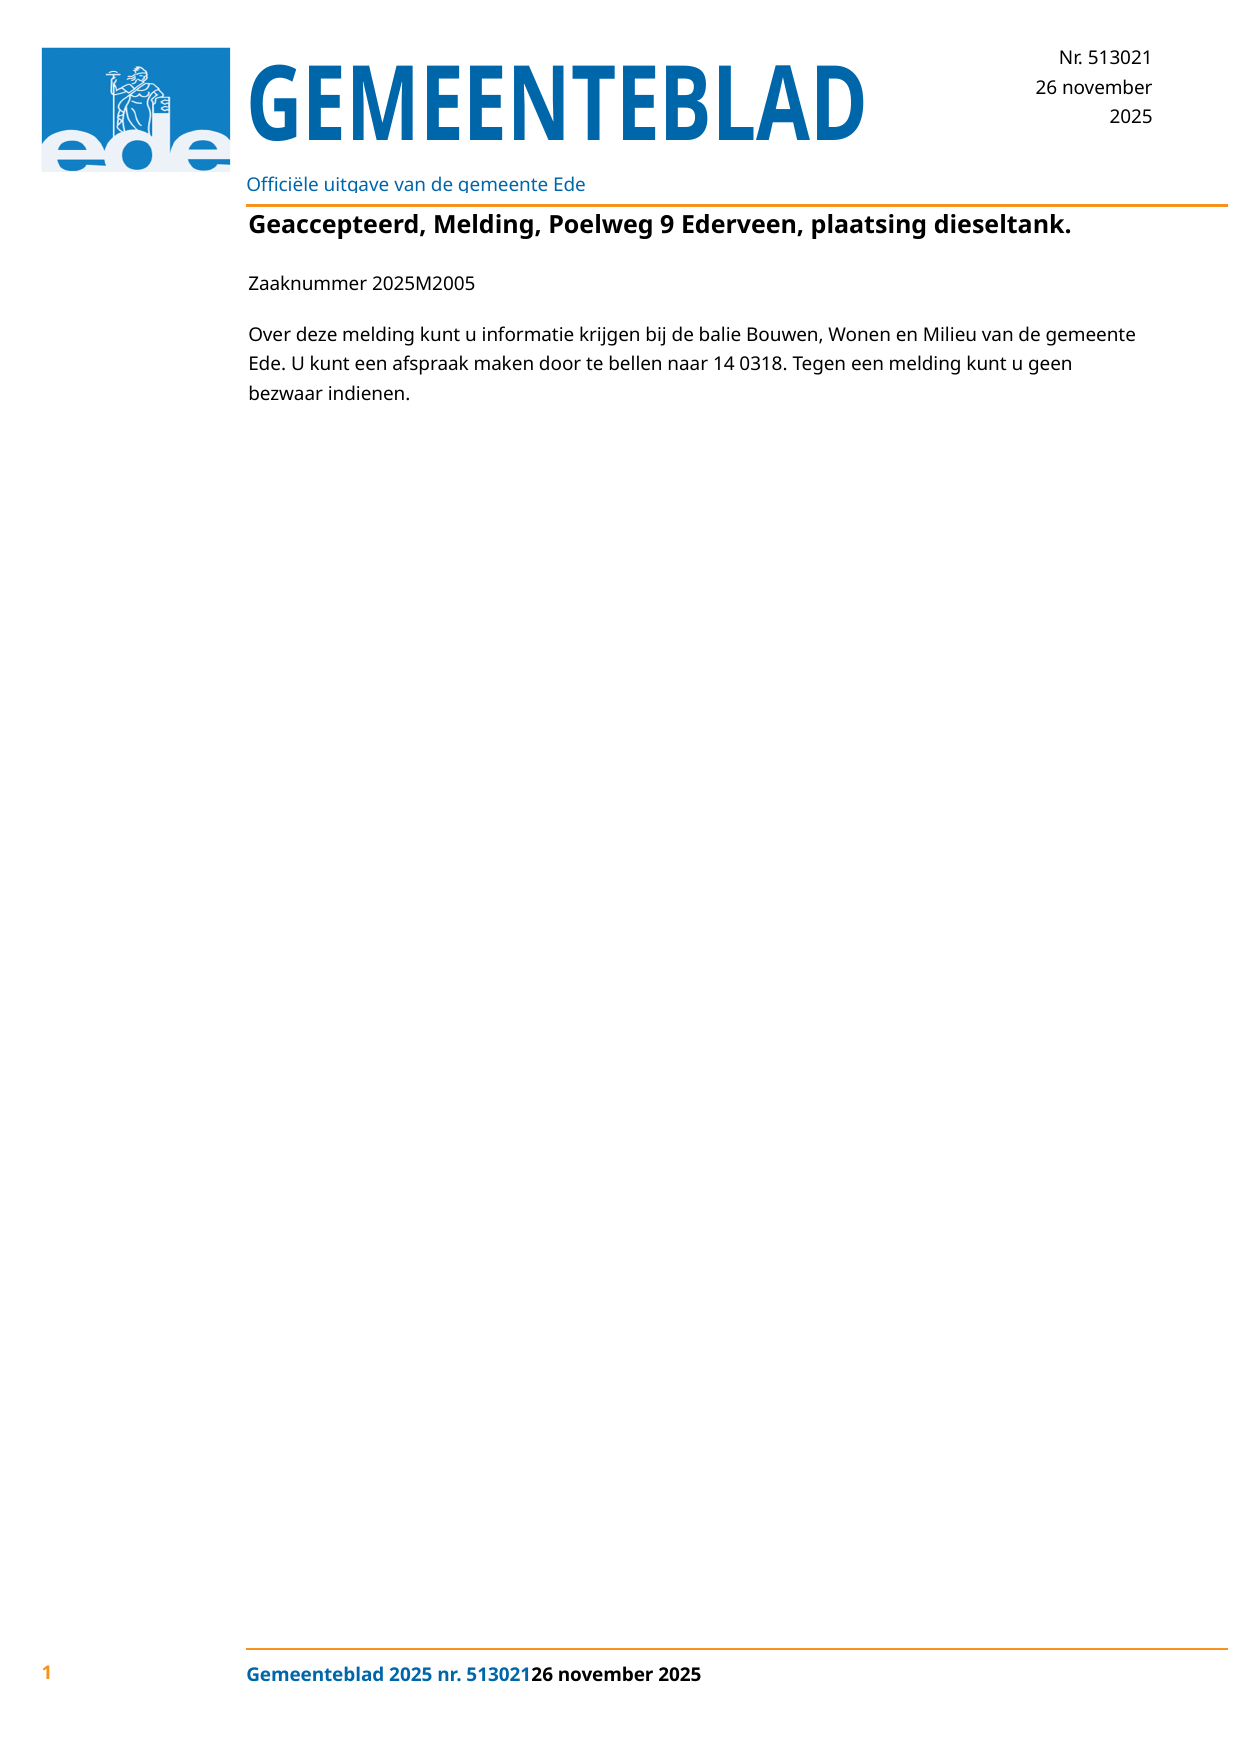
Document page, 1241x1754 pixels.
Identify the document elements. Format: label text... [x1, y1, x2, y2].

text Geaccepteerd, Melding, Poelweg 9 Ederveen, plaatsing dieseltank. [248, 207, 1152, 241]
text Zaaknummer 2025M2005 [248, 270, 1152, 296]
picture [41, 47, 231, 172]
text Over deze melding kunt u informatie krijgen bij de balie Bouwen, Wonen en Milieu van de gemeente Ede. U kunt een afspraak maken door te bellen naar 14 0318. Tegen een melding kunt u geen bezwaar indienen. [248, 321, 1152, 406]
